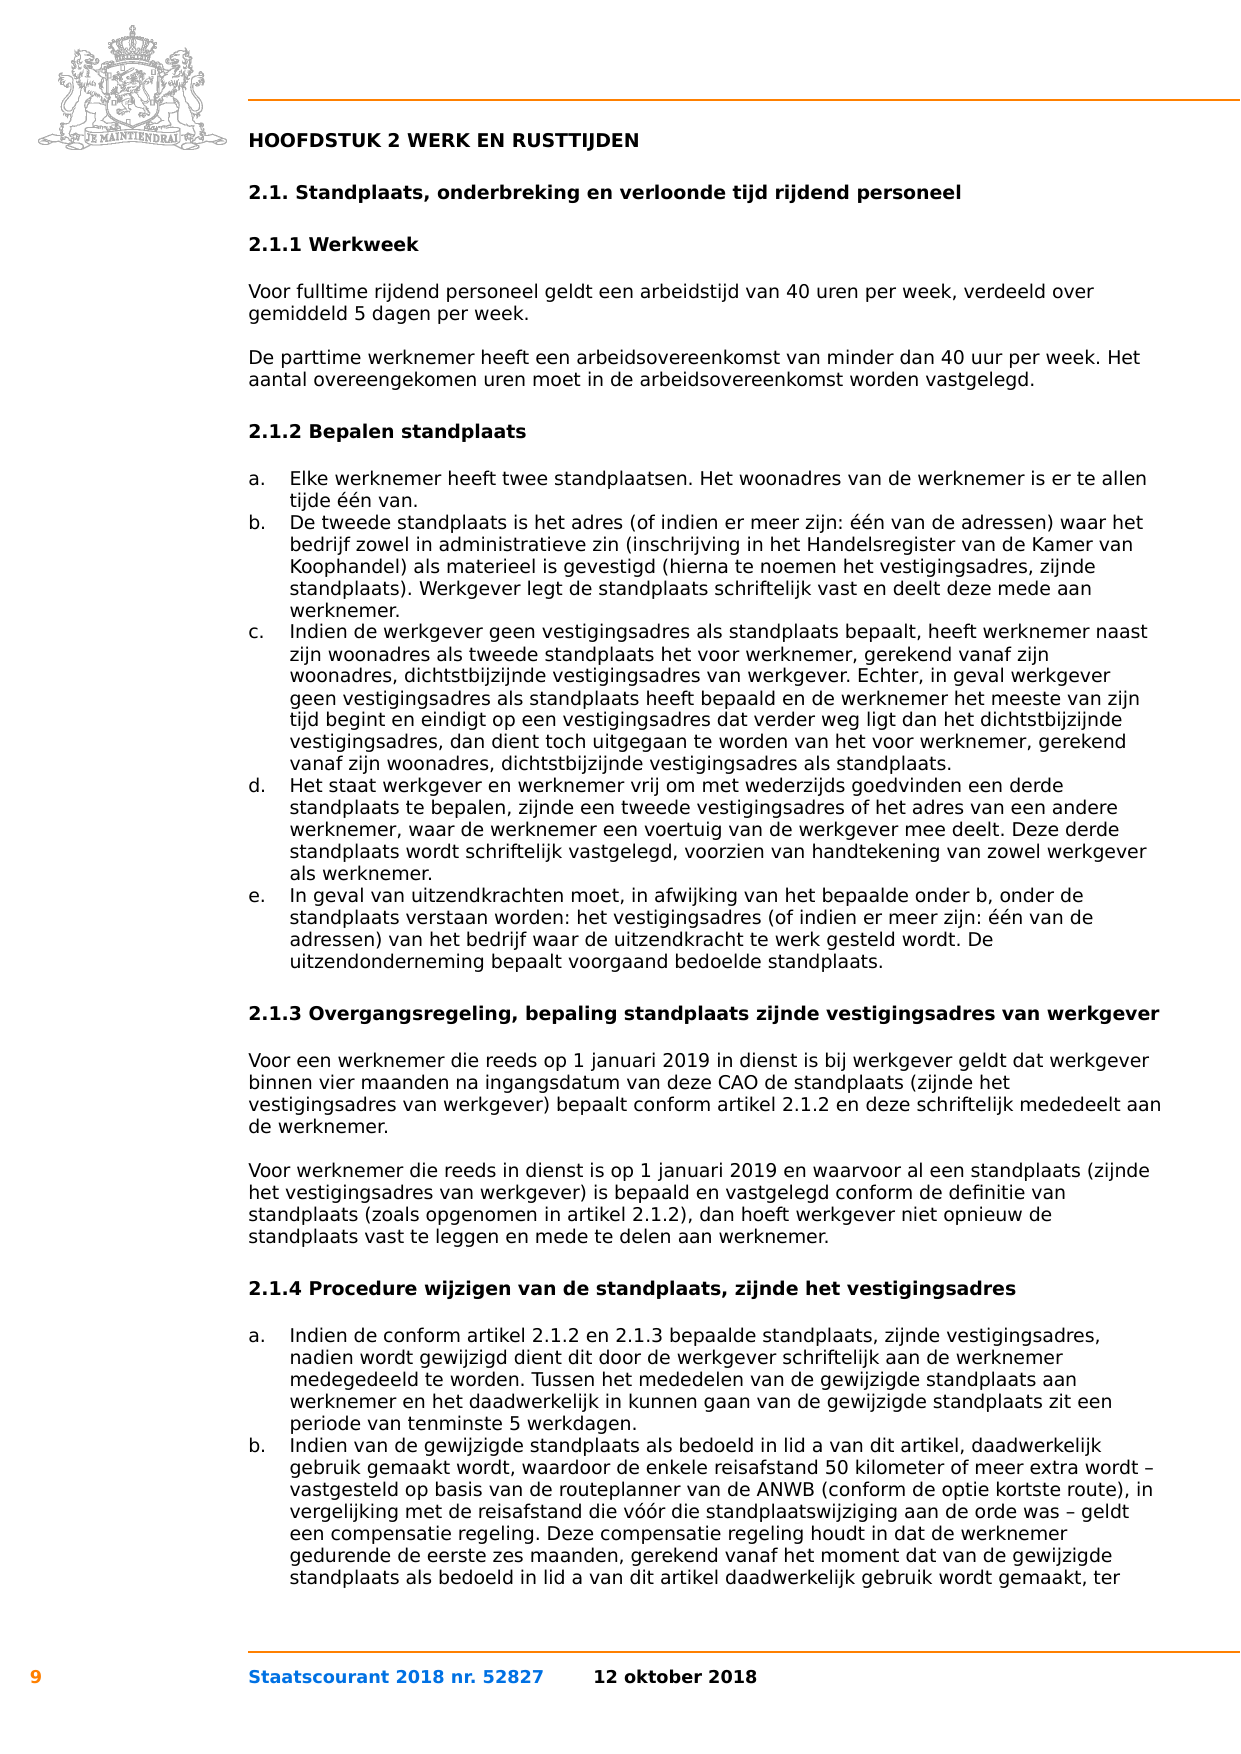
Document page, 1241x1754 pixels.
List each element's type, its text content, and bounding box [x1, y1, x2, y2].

text Voor fulltime rijdend personeel geldt een arbeidstijd van 40 uren per week, verdeeld over gemiddeld 5 dagen per week. [248, 281, 1163, 325]
text e. In geval van uitzendkrachten moet, in afwijking van het bepaalde onder b, onder de standplaats verstaan worden: het vestigingsadres (of indien er meer zijn: één van de adressen) van het bedrijf waar de uitzendkracht te werk gesteld wordt. De uitzendonderneming bepaalt voorgaand bedoelde standplaats. [248, 885, 1163, 973]
picture [38, 25, 227, 150]
text d. Het staat werkgever en werknemer vrij om met wederzijds goedvinden een derde standplaats te bepalen, zijnde een tweede vestigingsadres of het adres van een andere werknemer, waar de werknemer een voertuig van de werkgever mee deelt. Deze derde standplaats wordt schriftelijk vastgelegd, voorzien van handtekening van zowel werkgever als werknemer. [248, 775, 1163, 885]
subtitle 2.1.4 Procedure wijzigen van de standplaats, zijnde het vestigingsadres [248, 1278, 1163, 1300]
text b. De tweede standplaats is het adres (of indien er meer zijn: één van de adressen) waar het bedrijf zowel in administratieve zin (inschrijving in het Handelsregister van de Kamer van Koophandel) als materieel is gevestigd (hierna te noemen het vestigingsadres, zijnde standplaats). Werkgever legt de standplaats schriftelijk vast en deelt deze mede aan werknemer. [248, 512, 1163, 621]
subtitle HOOFDSTUK 2 WERK EN RUSTTIJDEN [248, 130, 1163, 152]
text b. Indien van de gewijzigde standplaats als bedoeld in lid a van dit artikel, daadwerkelijk gebruik gemaakt wordt, waardoor de enkele reisafstand 50 kilometer of meer extra wordt – vastgesteld op basis van de routeplanner van de ANWB (conform de optie kortste route), in vergelijking met de reisafstand die vóór die standplaatswijziging aan de orde was – geldt een compensatie regeling. Deze compensatie regeling houdt in dat de werknemer gedurende de eerste zes maanden, gerekend vanaf het moment dat van de gewijzigde standplaats als bedoeld in lid a van dit artikel daadwerkelijk gebruik wordt gemaakt, ter [248, 1435, 1163, 1588]
subtitle 2.1.1 Werkweek [248, 234, 1163, 256]
text c. Indien de werkgever geen vestigingsadres als standplaats bepaalt, heeft werknemer naast zijn woonadres als tweede standplaats het voor werknemer, gerekend vanaf zijn woonadres, dichtstbijzijnde vestigingsadres van werkgever. Echter, in geval werkgever geen vestigingsadres als standplaats heeft bepaald en de werknemer het meeste van zijn tijd begint en eindigt op een vestigingsadres dat verder weg ligt dan het dichtstbijzijnde vestigingsadres, dan dient toch uitgegaan te worden van het voor werknemer, gerekend vanaf zijn woonadres, dichtstbijzijnde vestigingsadres als standplaats. [248, 621, 1163, 775]
text Voor werknemer die reeds in dienst is op 1 januari 2019 en waarvoor al een standplaats (zijnde het vestigingsadres van werkgever) is bepaald en vastgelegd conform de definitie van standplaats (zoals opgenomen in artikel 2.1.2), dan hoeft werkgever niet opnieuw de standplaats vast te leggen en mede te delen aan werknemer. [248, 1160, 1163, 1248]
subtitle 2.1.3 Overgangsregeling, bepaling standplaats zijnde vestigingsadres van werkgever [248, 1003, 1163, 1025]
text a. Elke werknemer heeft twee standplaatsen. Het woonadres van de werknemer is er te allen tijde één van. [248, 468, 1163, 512]
subtitle 2.1.2 Bepalen standplaats [248, 421, 1163, 443]
subtitle 2.1. Standplaats, onderbreking en verloonde tijd rijdend personeel [248, 182, 1163, 204]
text Voor een werknemer die reeds op 1 januari 2019 in dienst is bij werkgever geldt dat werkgever binnen vier maanden na ingangsdatum van deze CAO de standplaats (zijnde het vestigingsadres van werkgever) bepaalt conform artikel 2.1.2 en deze schriftelijk mededeelt aan de werknemer. [248, 1050, 1163, 1138]
text De parttime werknemer heeft een arbeidsovereenkomst van minder dan 40 uur per week. Het aantal overeengekomen uren moet in de arbeidsovereenkomst worden vastgelegd. [248, 347, 1163, 391]
text a. Indien de conform artikel 2.1.2 en 2.1.3 bepaalde standplaats, zijnde vestigingsadres, nadien wordt gewijzigd dient dit door de werkgever schriftelijk aan de werknemer medegedeeld te worden. Tussen het mededelen van de gewijzigde standplaats aan werknemer en het daadwerkelijk in kunnen gaan van de gewijzigde standplaats zit een periode van tenminste 5 werkdagen. [248, 1325, 1163, 1435]
